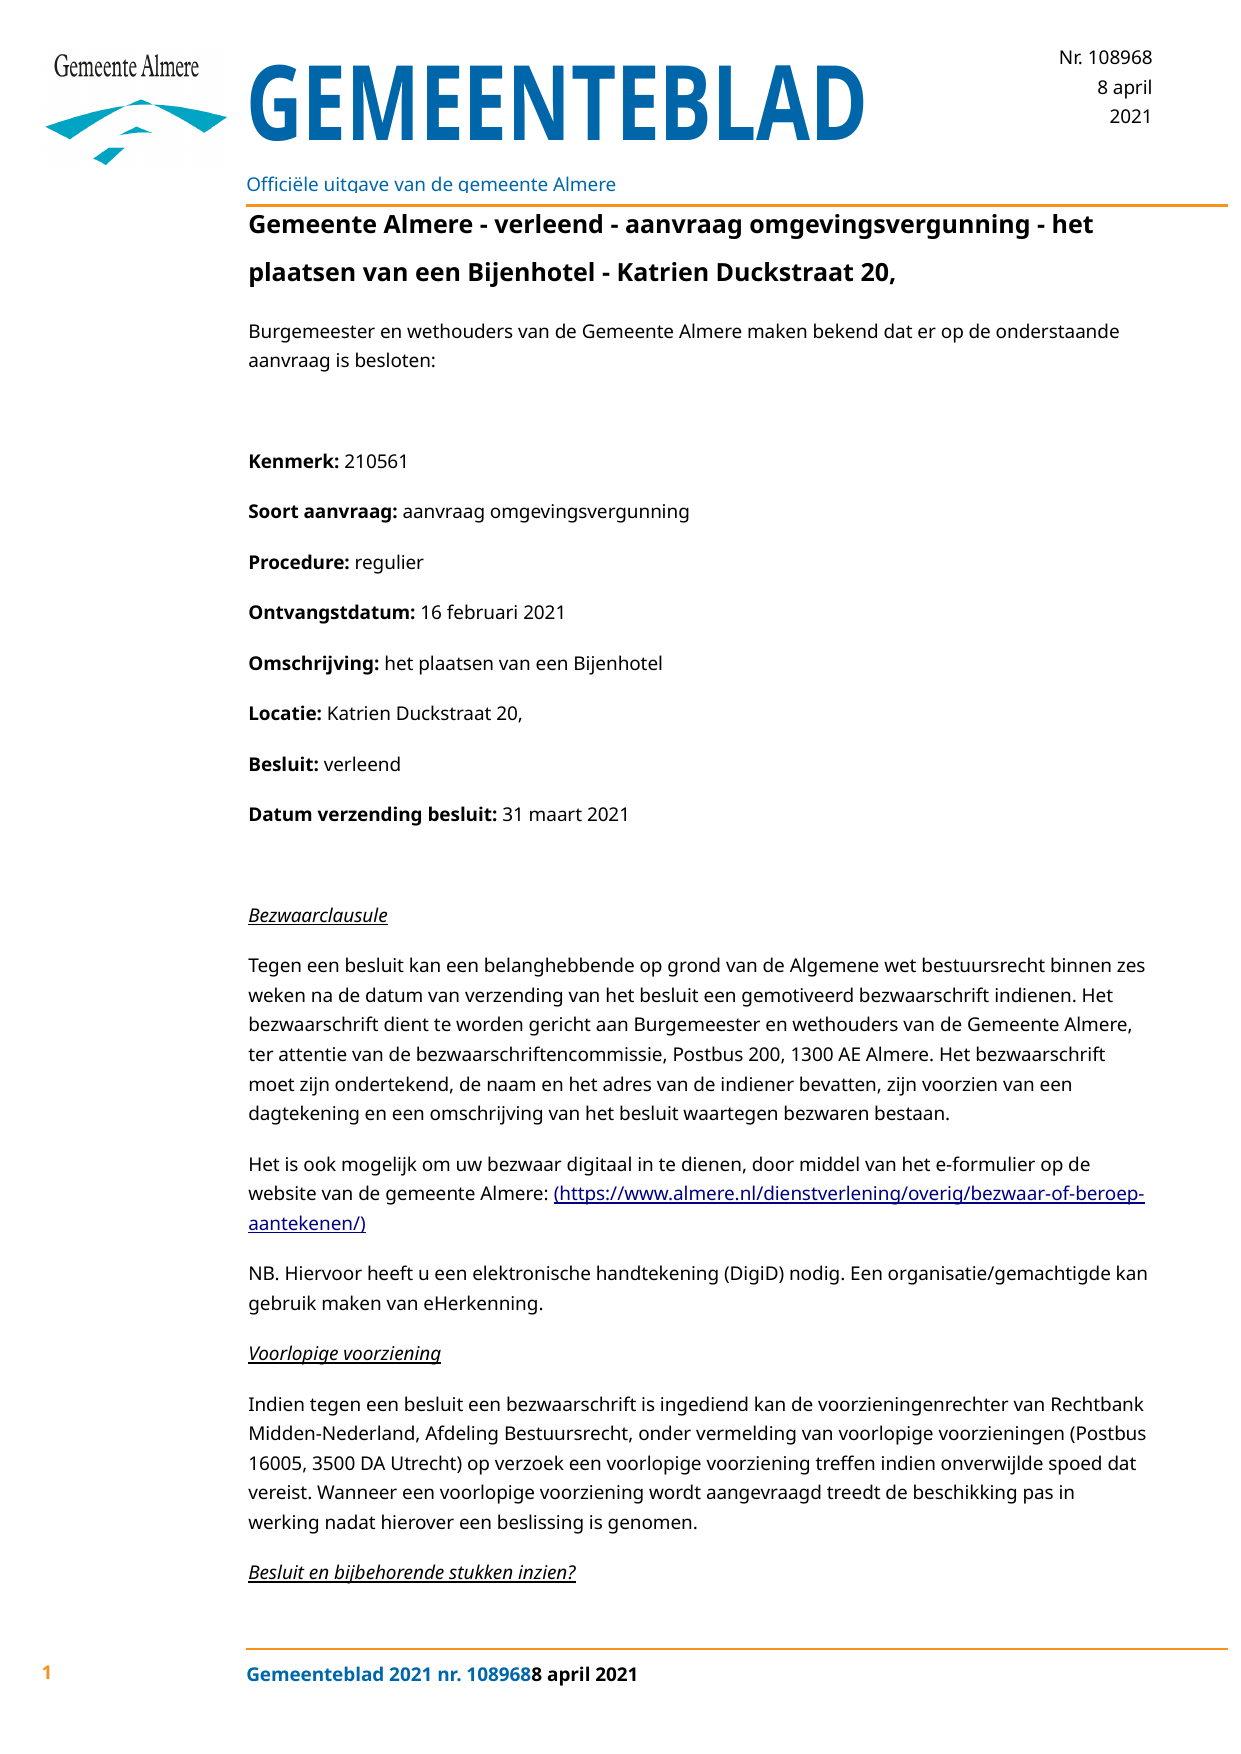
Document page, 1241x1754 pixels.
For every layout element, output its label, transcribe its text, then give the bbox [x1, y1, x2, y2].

text Gemeente Almere - verleend - aanvraag omgevingsvergunning - het plaatsen van een Bijenhotel - Katrien Duckstraat 20, [248, 207, 1152, 288]
text Besluit en bijbehorende stukken inzien? [248, 1559, 1152, 1585]
text NB. Hiervoor heeft u een elektronische handtekening (DigiD) nodig. Een organisatie/gemachtigde kan gebruik maken van eHerkenning. [248, 1260, 1152, 1316]
text Bezwaarclausule [248, 902, 1152, 928]
text Locatie: Katrien Duckstraat 20, [248, 700, 1152, 726]
text Datum verzending besluit: 31 maart 2021 [248, 801, 1152, 827]
text Ontvangstdatum: 16 februari 2021 [248, 599, 1152, 625]
text Indien tegen een besluit een bezwaarschrift is ingediend kan de voorzieningenrechter van Rechtbank Midden-Nederland, Afdeling Bestuursrecht, onder vermelding van voorlopige voorzieningen (Postbus 16005, 3500 DA Utrecht) op verzoek een voorlopige voorziening treffen indien onverwijlde spoed dat vereist. Wanneer een voorlopige voorziening wordt aangevraagd treedt de beschikking pas in werking nadat hierover een beslissing is genomen. [248, 1391, 1152, 1535]
picture [41, 47, 231, 172]
text Omschrijving: het plaatsen van een Bijenhotel [248, 650, 1152, 676]
text Besluit: verleend [248, 751, 1152, 777]
text Procedure: regulier [248, 549, 1152, 575]
text Soort aanvraag: aanvraag omgevingsvergunning [248, 499, 1152, 524]
text Tegen een besluit kan een belanghebbende op grond van de Algemene wet bestuursrecht binnen zes weken na de datum van verzending van het besluit een gemotiveerd bezwaarschrift indienen. Het bezwaarschrift dient te worden gericht aan Burgemeester en wethouders van de Gemeente Almere, ter attentie van de bezwaarschriftencommissie, Postbus 200, 1300 AE Almere. Het bezwaarschrift moet zijn ondertekend, de naam en het adres van de indiener bevatten, zijn voorzien van een dagtekening en een omschrijving van het besluit waartegen bezwaren bestaan. [248, 952, 1152, 1126]
text Het is ook mogelijk om uw bezwaar digitaal in te dienen, door middel van het e-formulier op de website van de gemeente Almere: (https://www.almere.nl/dienstverlening/overig/bezwaar-of-beroep-aantekenen/) [248, 1151, 1152, 1236]
text Kenmerk: 210561 [248, 448, 1152, 474]
text Voorlopige voorziening [248, 1340, 1152, 1366]
text Burgemeester en wethouders van de Gemeente Almere maken bekend dat er op de onderstaande aanvraag is besloten: [248, 318, 1152, 373]
